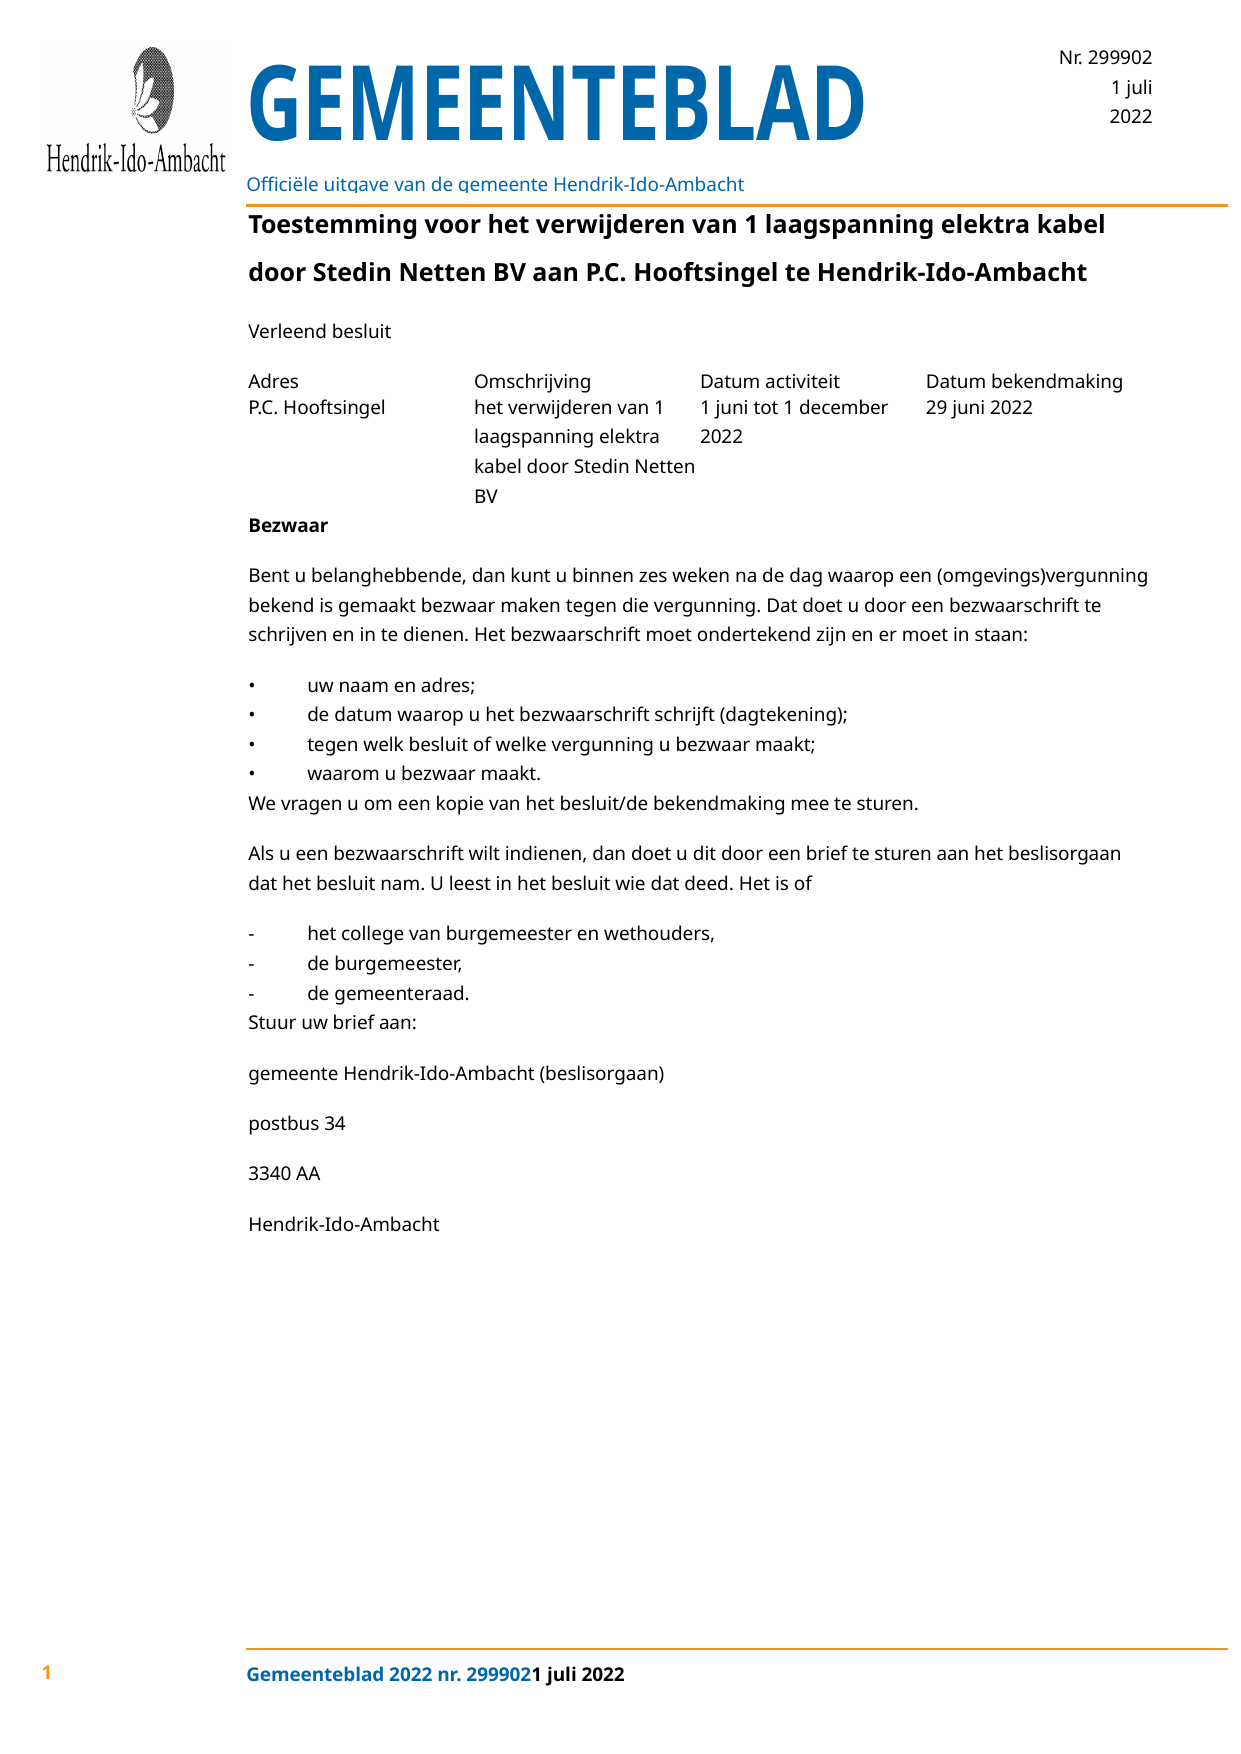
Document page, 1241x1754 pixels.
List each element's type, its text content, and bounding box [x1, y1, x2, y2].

text We vragen u om een kopie van het besluit/de bekendmaking mee te sturen. [248, 790, 1152, 816]
text Hendrik-Ido-Ambacht [248, 1211, 1152, 1237]
table_header Omschrijving [474, 369, 700, 394]
list waarom u bezwaar maakt. [248, 761, 1152, 786]
list tegen welk besluit of welke vergunning u bezwaar maakt; [248, 731, 1152, 757]
list de gemeenteraad. [248, 980, 1152, 1006]
table_header Adres [248, 369, 474, 394]
list uw naam en adres; [248, 672, 1152, 698]
text Als u een bezwaarschrift wilt indienen, dan doet u dit door een brief te sturen aan het beslisorgaan dat het besluit nam. U leest in het besluit wie dat deed. Het is of [248, 841, 1152, 896]
text Bezwaar [248, 512, 1152, 538]
text Stuur uw brief aan: [248, 1009, 1152, 1035]
table_cell P.C. Hooftsingel [248, 394, 474, 509]
table_cell het verwijderen van 1 laagspanning elektra kabel door Stedin Netten BV [474, 394, 700, 509]
table_header Datum activiteit [700, 369, 926, 394]
text Toestemming voor het verwijderen van 1 laagspanning elektra kabel door Stedin Netten BV aan P.C. Hooftsingel te Hendrik-Ido-Ambacht [248, 207, 1152, 288]
table_cell 1 juni tot 1 december 2022 [700, 394, 926, 509]
list het college van burgemeester en wethouders, [248, 921, 1152, 946]
text 3340 AA [248, 1161, 1152, 1186]
picture [41, 47, 231, 172]
text postbus 34 [248, 1110, 1152, 1136]
text gemeente Hendrik-Ido-Ambacht (beslisorgaan) [248, 1060, 1152, 1086]
text Bent u belanghebbende, dan kunt u binnen zes weken na de dag waarop een (omgevings)vergunning bekend is gemaakt bezwaar maken tegen die vergunning. Dat doet u door een bezwaarschrift te schrijven en in te dienen. Het bezwaarschrift moet ondertekend zijn en er moet in staan: [248, 562, 1152, 647]
text Verleend besluit [248, 318, 1152, 344]
list de datum waarop u het bezwaarschrift schrijft (dagtekening); [248, 701, 1152, 727]
table_header Datum bekendmaking [926, 369, 1152, 394]
table_cell 29 juni 2022 [926, 394, 1152, 509]
list de burgemeester, [248, 950, 1152, 976]
